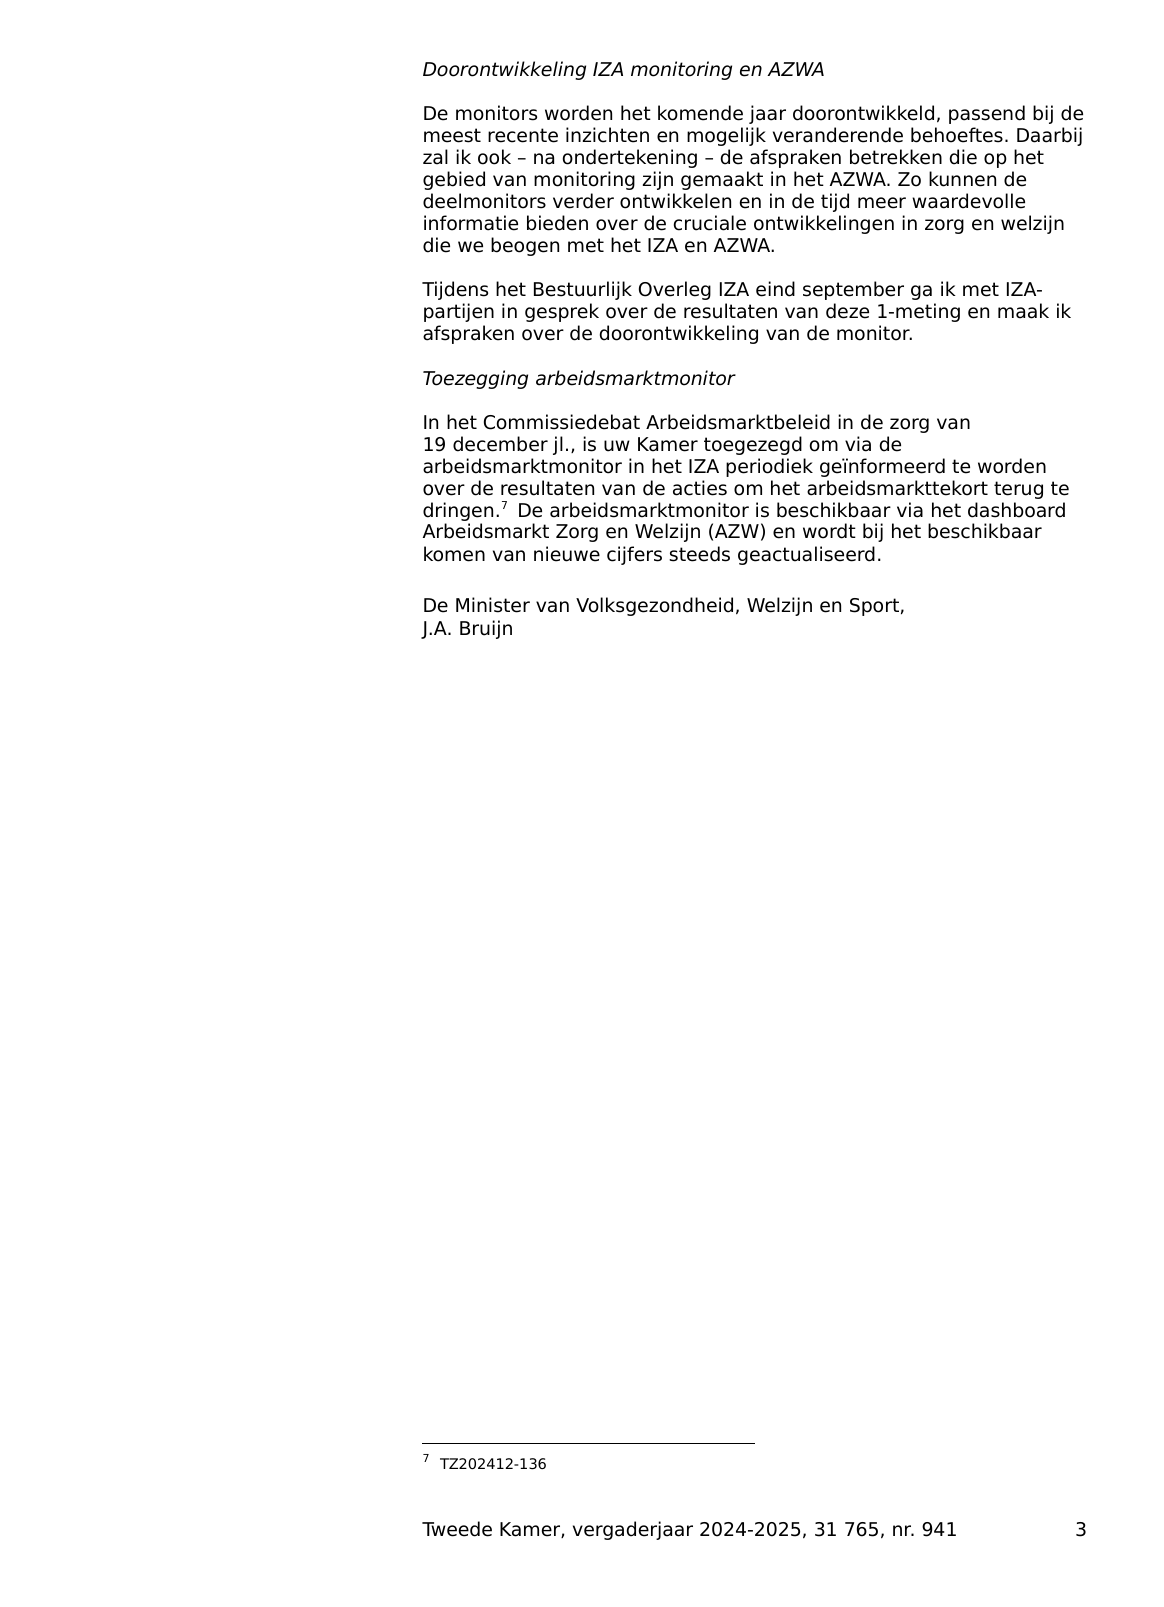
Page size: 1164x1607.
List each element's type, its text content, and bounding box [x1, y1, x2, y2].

subtitle Doorontwikkeling IZA monitoring en AZWA [422, 59, 1087, 81]
text De monitors worden het komende jaar doorontwikkeld, passend bij de meest recente inzichten en mogelijk veranderende behoeftes. Daarbij zal ik ook – na ondertekening – de afspraken betrekken die op het gebied van monitoring zijn gemaakt in het AZWA. Zo kunnen de deelmonitors verder ontwikkelen en in de tijd meer waardevolle informatie bieden over de cruciale ontwikkelingen in zorg en welzijn die we beogen met het IZA en AZWA. [422, 103, 1087, 257]
subtitle Toezegging arbeidsmarktmonitor [422, 367, 1087, 389]
text In het Commissiedebat Arbeidsmarktbeleid in de zorg van 19 december jl., is uw Kamer toegezegd om via de arbeidsmarktmonitor in het IZA periodiek geïnformeerd te worden over de resultaten van de acties om het arbeidsmarkttekort terug te dringen. De arbeidsmarktmonitor is beschikbaar via het dashboard Arbeidsmarkt Zorg en Welzijn (AZW) en wordt bij het beschikbaar komen van nieuwe cijfers steeds geactualiseerd. [422, 412, 1087, 565]
text Tijdens het Bestuurlijk Overleg IZA eind september ga ik met IZA-partijen in gesprek over de resultaten van deze 1-meting en maak ik afspraken over de doorontwikkeling van de monitor. [422, 279, 1087, 345]
text TZ202412-136 [422, 1452, 1087, 1474]
text De Minister van Volksgezondheid, Welzijn en Sport, J.A. Bruijn [422, 595, 1087, 639]
